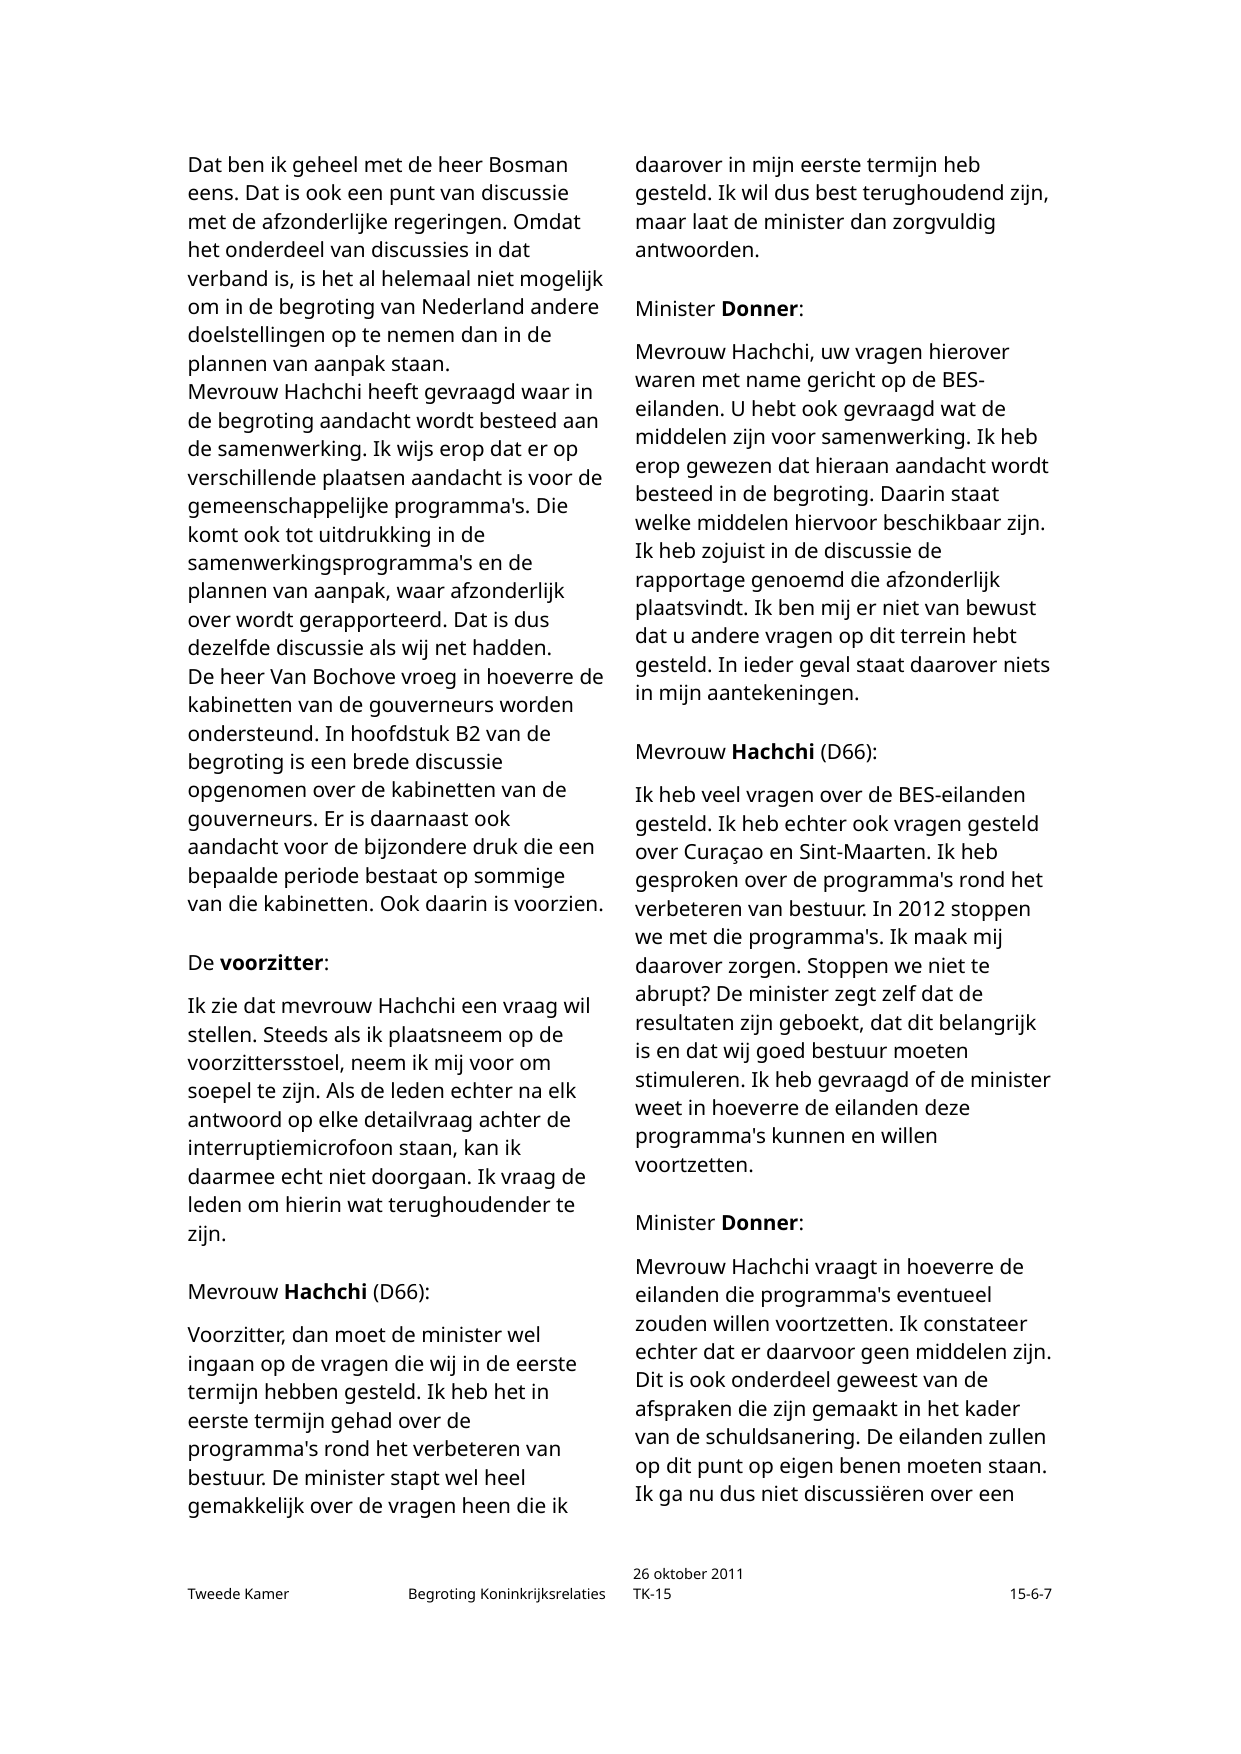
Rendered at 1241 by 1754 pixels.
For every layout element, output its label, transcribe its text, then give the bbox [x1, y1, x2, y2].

text Mevrouw Hachchi (D66): [635, 737, 1053, 765]
text Minister Donner: [635, 1208, 1053, 1237]
text Ik zie dat mevrouw Hachchi een vraag wil stellen. Steeds als ik plaatsneem op de voorzittersstoel, neem ik mij voor om soepel te zijn. Als de leden echter na elk antwoord op elke detailvraag achter de interruptiemicrofoon staan, kan ik daarmee echt niet doorgaan. Ik vraag de leden om hierin wat terughoudender te zijn. [187, 991, 605, 1247]
text Mevrouw Hachchi heeft gevraagd waar in de begroting aandacht wordt besteed aan de samenwerking. Ik wijs erop dat er op verschillende plaatsen aandacht is voor de gemeenschappelijke programma's. Die komt ook tot uitdrukking in de samenwerkingsprogramma's en de plannen van aanpak, waar afzonderlijk over wordt gerapporteerd. Dat is dus dezelfde discussie als wij net hadden. [187, 377, 605, 662]
text Mevrouw Hachchi (D66): [187, 1277, 605, 1306]
text Mevrouw Hachchi vraagt in hoeverre de eilanden die programma's eventueel zouden willen voortzetten. Ik constateer echter dat er daarvoor geen middelen zijn. Dit is ook onderdeel geweest van de afspraken die zijn gemaakt in het kader van de schuldsanering. De eilanden zullen op dit punt op eigen benen moeten staan. Ik ga nu dus niet discussiëren over een [635, 1252, 1053, 1508]
text Minister Donner: [635, 294, 1053, 322]
text Dat ben ik geheel met de heer Bosman eens. Dat is ook een punt van discussie met de afzonderlijke regeringen. Omdat het onderdeel van discussies in dat verband is, is het al helemaal niet mogelijk om in de begroting van Nederland andere doelstellingen op te nemen dan in de plannen van aanpak staan. [187, 150, 605, 377]
text Mevrouw Hachchi, uw vragen hierover waren met name gericht op de BES-eilanden. U hebt ook gevraagd wat de middelen zijn voor samenwerking. Ik heb erop gewezen dat hieraan aandacht wordt besteed in de begroting. Daarin staat welke middelen hiervoor beschikbaar zijn. Ik heb zojuist in de discussie de rapportage genoemd die afzonderlijk plaatsvindt. Ik ben mij er niet van bewust dat u andere vragen op dit terrein hebt gesteld. In ieder geval staat daarover niets in mijn aantekeningen. [635, 337, 1053, 707]
text daarover in mijn eerste termijn heb gesteld. Ik wil dus best terughoudend zijn, maar laat de minister dan zorgvuldig antwoorden. [635, 150, 1053, 264]
text Voorzitter, dan moet de minister wel ingaan op de vragen die wij in de eerste termijn hebben gesteld. Ik heb het in eerste termijn gehad over de programma's rond het verbeteren van bestuur. De minister stapt wel heel gemakkelijk over de vragen heen die ik [187, 1321, 605, 1520]
text Ik heb veel vragen over de BES-eilanden gesteld. Ik heb echter ook vragen gesteld over Curaçao en Sint-Maarten. Ik heb gesproken over de programma's rond het verbeteren van bestuur. In 2012 stoppen we met die programma's. Ik maak mij daarover zorgen. Stoppen we niet te abrupt? De minister zegt zelf dat de resultaten zijn geboekt, dat dit belangrijk is en dat wij goed bestuur moeten stimuleren. Ik heb gevraagd of de minister weet in hoeverre de eilanden deze programma's kunnen en willen voortzetten. [635, 780, 1053, 1178]
text De heer Van Bochove vroeg in hoeverre de kabinetten van de gouverneurs worden ondersteund. In hoofdstuk B2 van de begroting is een brede discussie opgenomen over de kabinetten van de gouverneurs. Er is daarnaast ook aandacht voor de bijzondere druk die een bepaalde periode bestaat op sommige van die kabinetten. Ook daarin is voorzien. [187, 662, 605, 918]
text De voorzitter: [187, 948, 605, 976]
